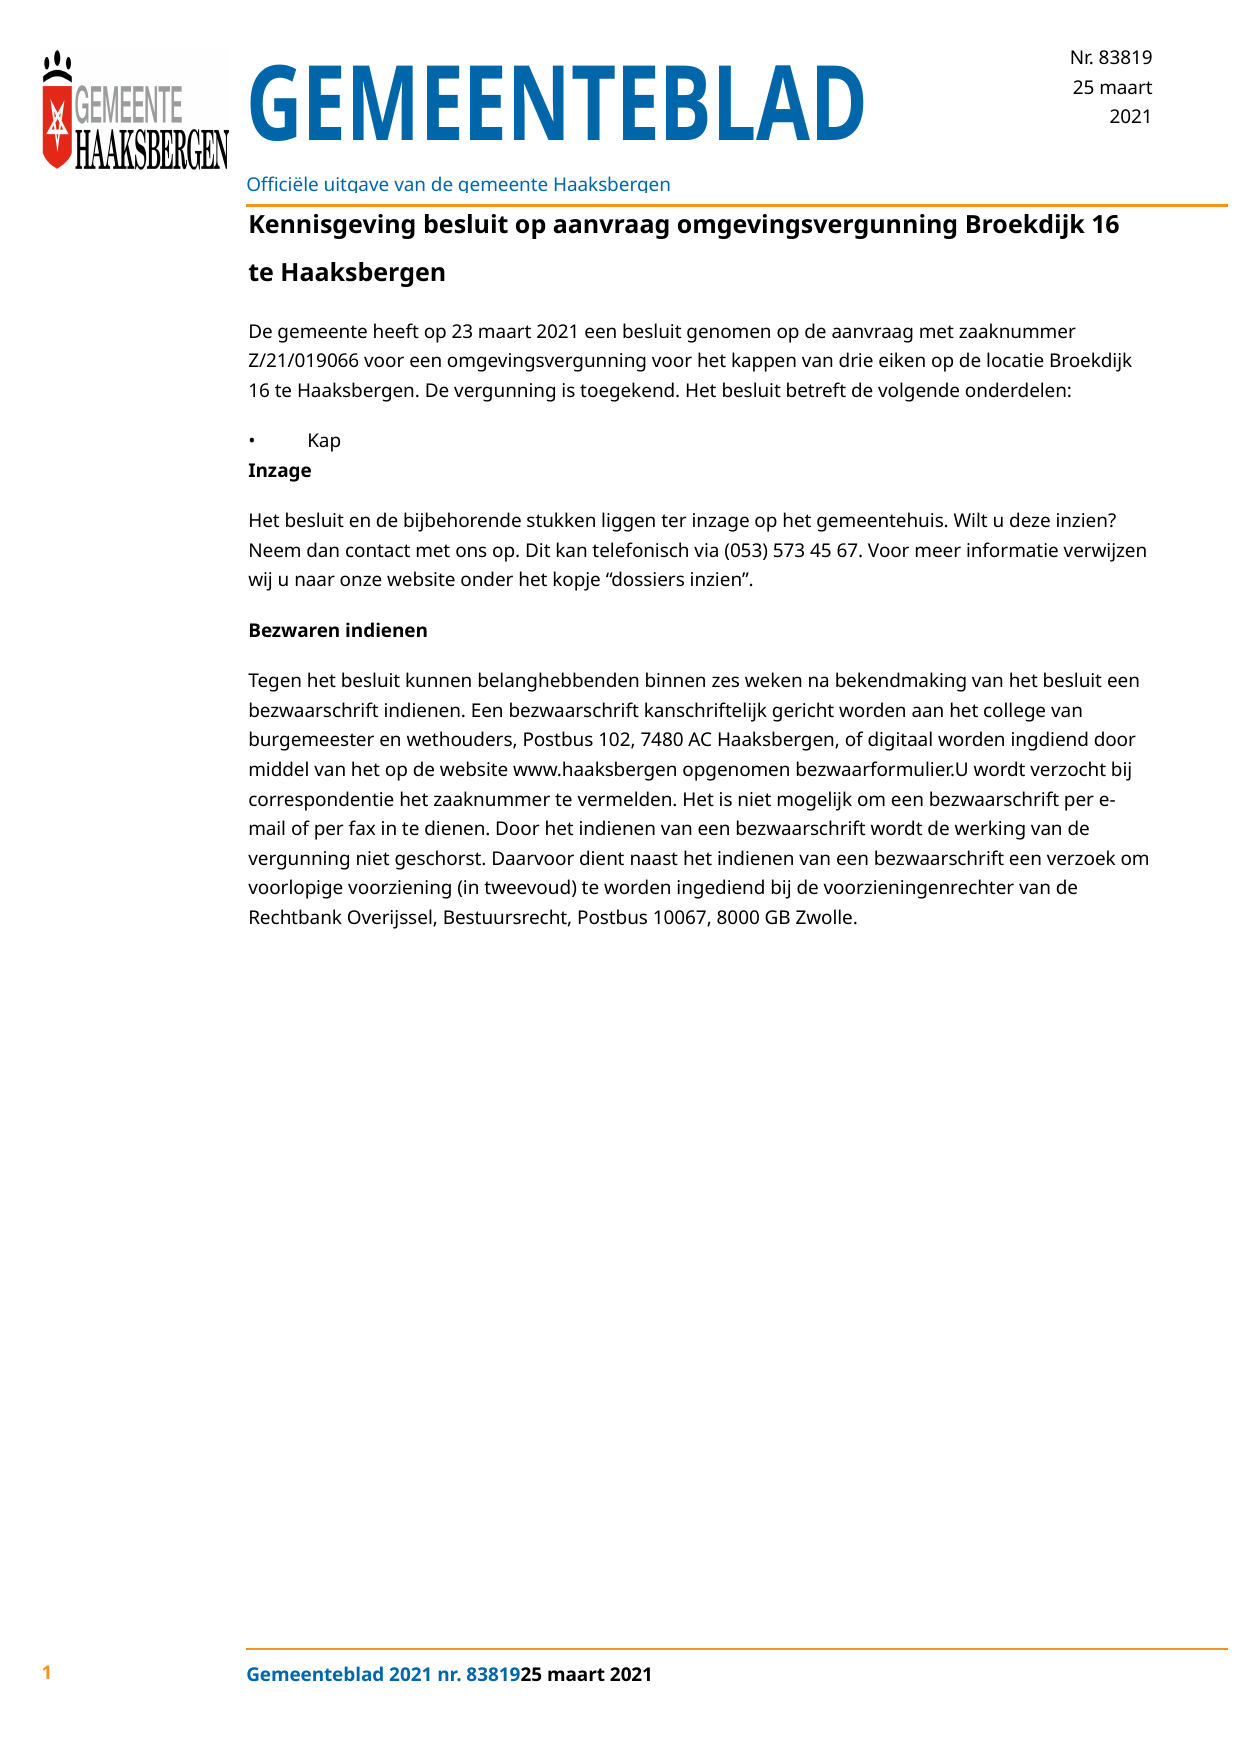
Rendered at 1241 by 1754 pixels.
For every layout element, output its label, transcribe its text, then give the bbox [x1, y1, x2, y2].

text Inzage [248, 457, 1152, 483]
text Tegen het besluit kunnen belanghebbenden binnen zes weken na bekendmaking van het besluit een bezwaarschrift indienen. Een bezwaarschrift kanschriftelijk gericht worden aan het college van burgemeester en wethouders, Postbus 102, 7480 AC Haaksbergen, of digitaal worden ingdiend door middel van het op de website www.haaksbergen opgenomen bezwaarformulier.U wordt verzocht bij correspondentie het zaaknummer te vermelden. Het is niet mogelijk om een bezwaarschrift per e-mail of per fax in te dienen. Door het indienen van een bezwaarschrift wordt de werking van de vergunning niet geschorst. Daarvoor dient naast het indienen van een bezwaarschrift een verzoek om voorlopige voorziening (in tweevoud) te worden ingediend bij de voorzieningenrechter van de Rechtbank Overijssel, Bestuursrecht, Postbus 10067, 8000 GB Zwolle. [248, 667, 1152, 930]
text Het besluit en de bijbehorende stukken liggen ter inzage op het gemeentehuis. Wilt u deze inzien? Neem dan contact met ons op. Dit kan telefonisch via (053) 573 45 67. Voor meer informatie verwijzen wij u naar onze website onder het kopje “dossiers inzien”. [248, 507, 1152, 592]
list Kap [248, 427, 1152, 453]
text Kennisgeving besluit op aanvraag omgevingsvergunning Broekdijk 16 te Haaksbergen [248, 207, 1152, 288]
text De gemeente heeft op 23 maart 2021 een besluit genomen op de aanvraag met zaaknummer Z/21/019066 voor een omgevingsvergunning voor het kappen van drie eiken op de locatie Broekdijk 16 te Haaksbergen. De vergunning is toegekend. Het besluit betreft de volgende onderdelen: [248, 318, 1152, 403]
picture [41, 47, 231, 172]
text Bezwaren indienen [248, 617, 1152, 643]
